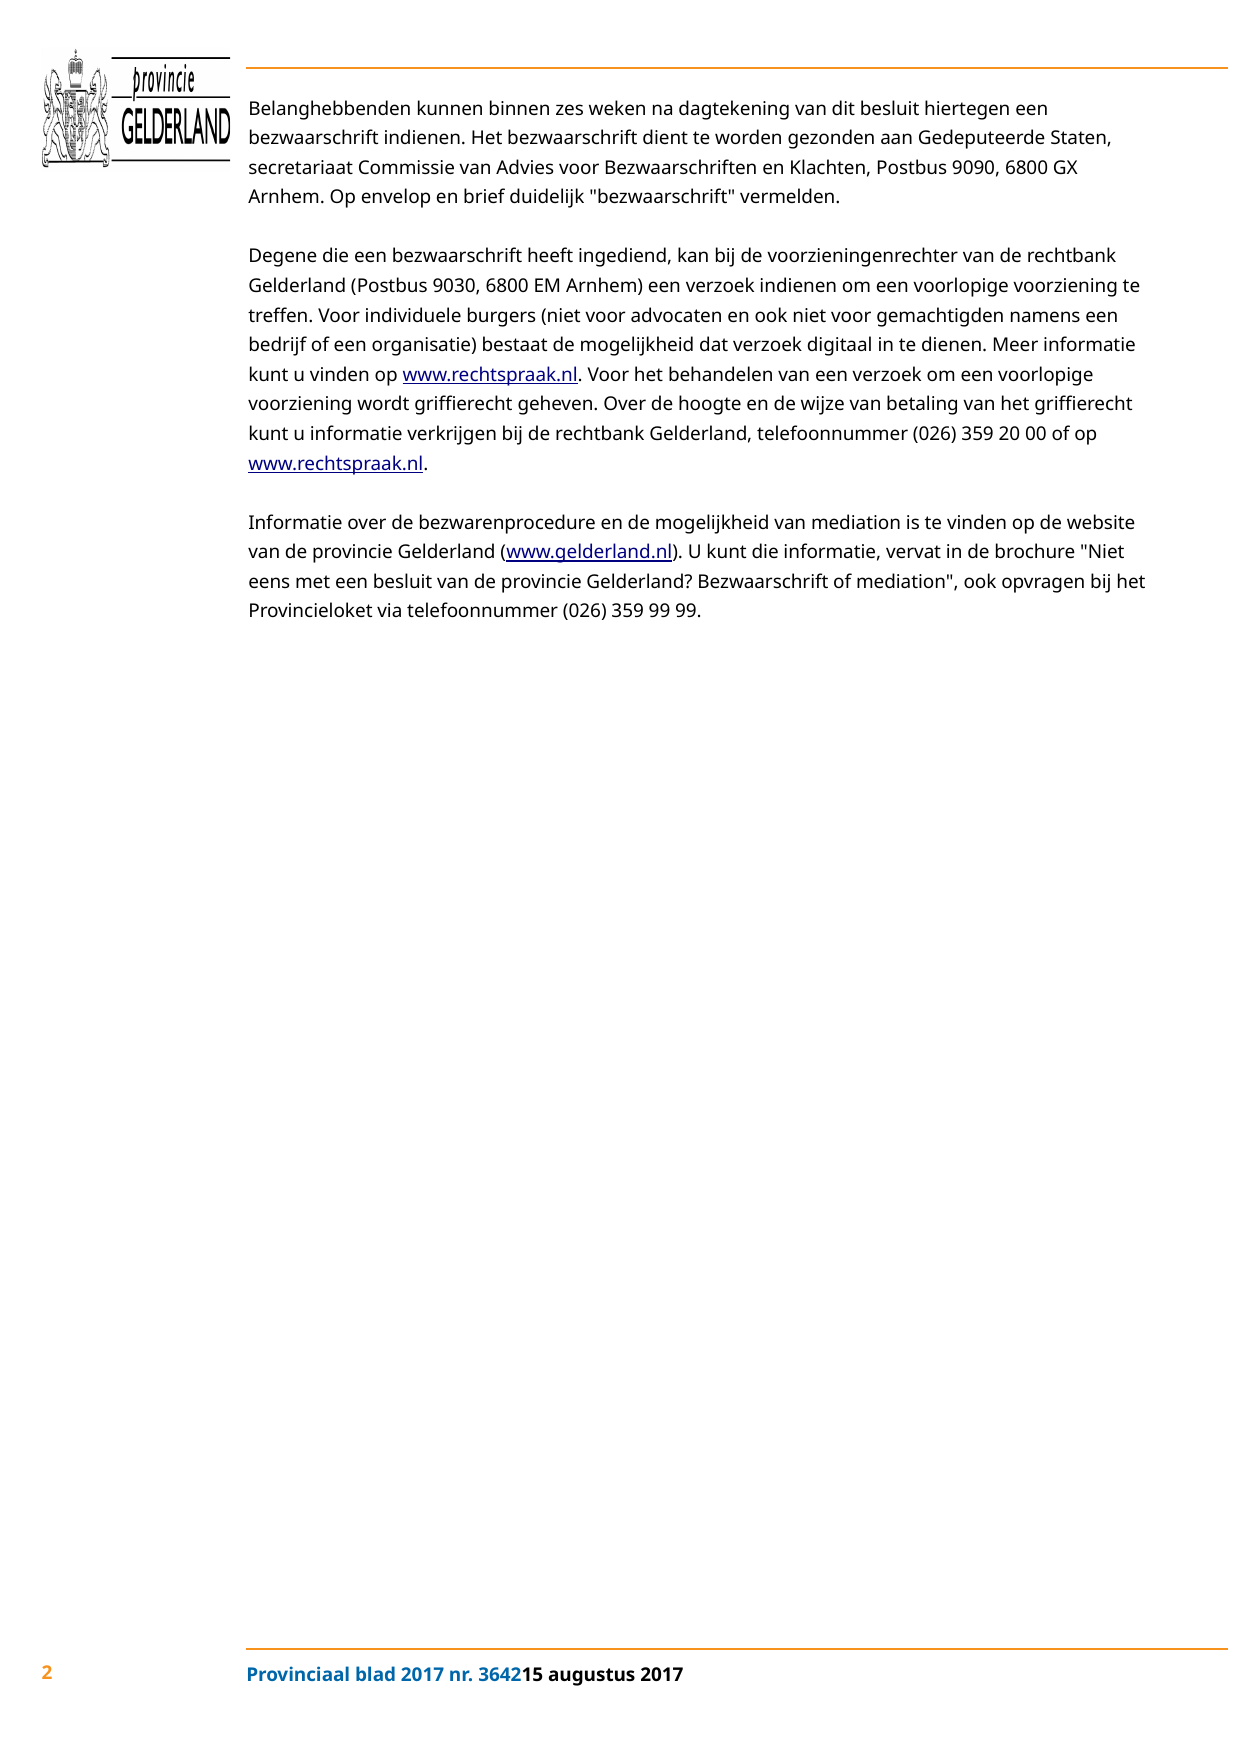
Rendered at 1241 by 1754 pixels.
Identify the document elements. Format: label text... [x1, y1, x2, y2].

picture [41, 47, 231, 172]
text Degene die een bezwaarschrift heeft ingediend, kan bij de voorzieningenrechter van de rechtbank Gelderland (Postbus 9030, 6800 EM Arnhem) een verzoek indienen om een voorlopige voorziening te treffen. Voor individuele burgers (niet voor advocaten en ook niet voor gemachtigden namens een bedrijf of een organisatie) bestaat de mogelijkheid dat verzoek digitaal in te dienen. Meer informatie kunt u vinden op www.rechtspraak.nl. Voor het behandelen van een verzoek om een voorlopige voorziening wordt griffierecht geheven. Over de hoogte en de wijze van betaling van het griffierecht kunt u informatie verkrijgen bij de rechtbank Gelderland, telefoonnummer (026) 359 20 00 of op www.rechtspraak.nl. [248, 243, 1152, 476]
text Informatie over de bezwarenprocedure en de mogelijkheid van mediation is te vinden op de website van de provincie Gelderland (www.gelderland.nl). U kunt die informatie, vervat in de brochure "Niet eens met een besluit van de provincie Gelderland? Bezwaarschrift of mediation", ook opvragen bij het Provincieloket via telefoonnummer (026) 359 99 99. [248, 509, 1152, 623]
text Belanghebbenden kunnen binnen zes weken na dagtekening van dit besluit hiertegen een bezwaarschrift indienen. Het bezwaarschrift dient te worden gezonden aan Gedeputeerde Staten, secretariaat Commissie van Advies voor Bezwaarschriften en Klachten, Postbus 9090, 6800 GX Arnhem. Op envelop en brief duidelijk "bezwaarschrift" vermelden. [248, 95, 1152, 209]
